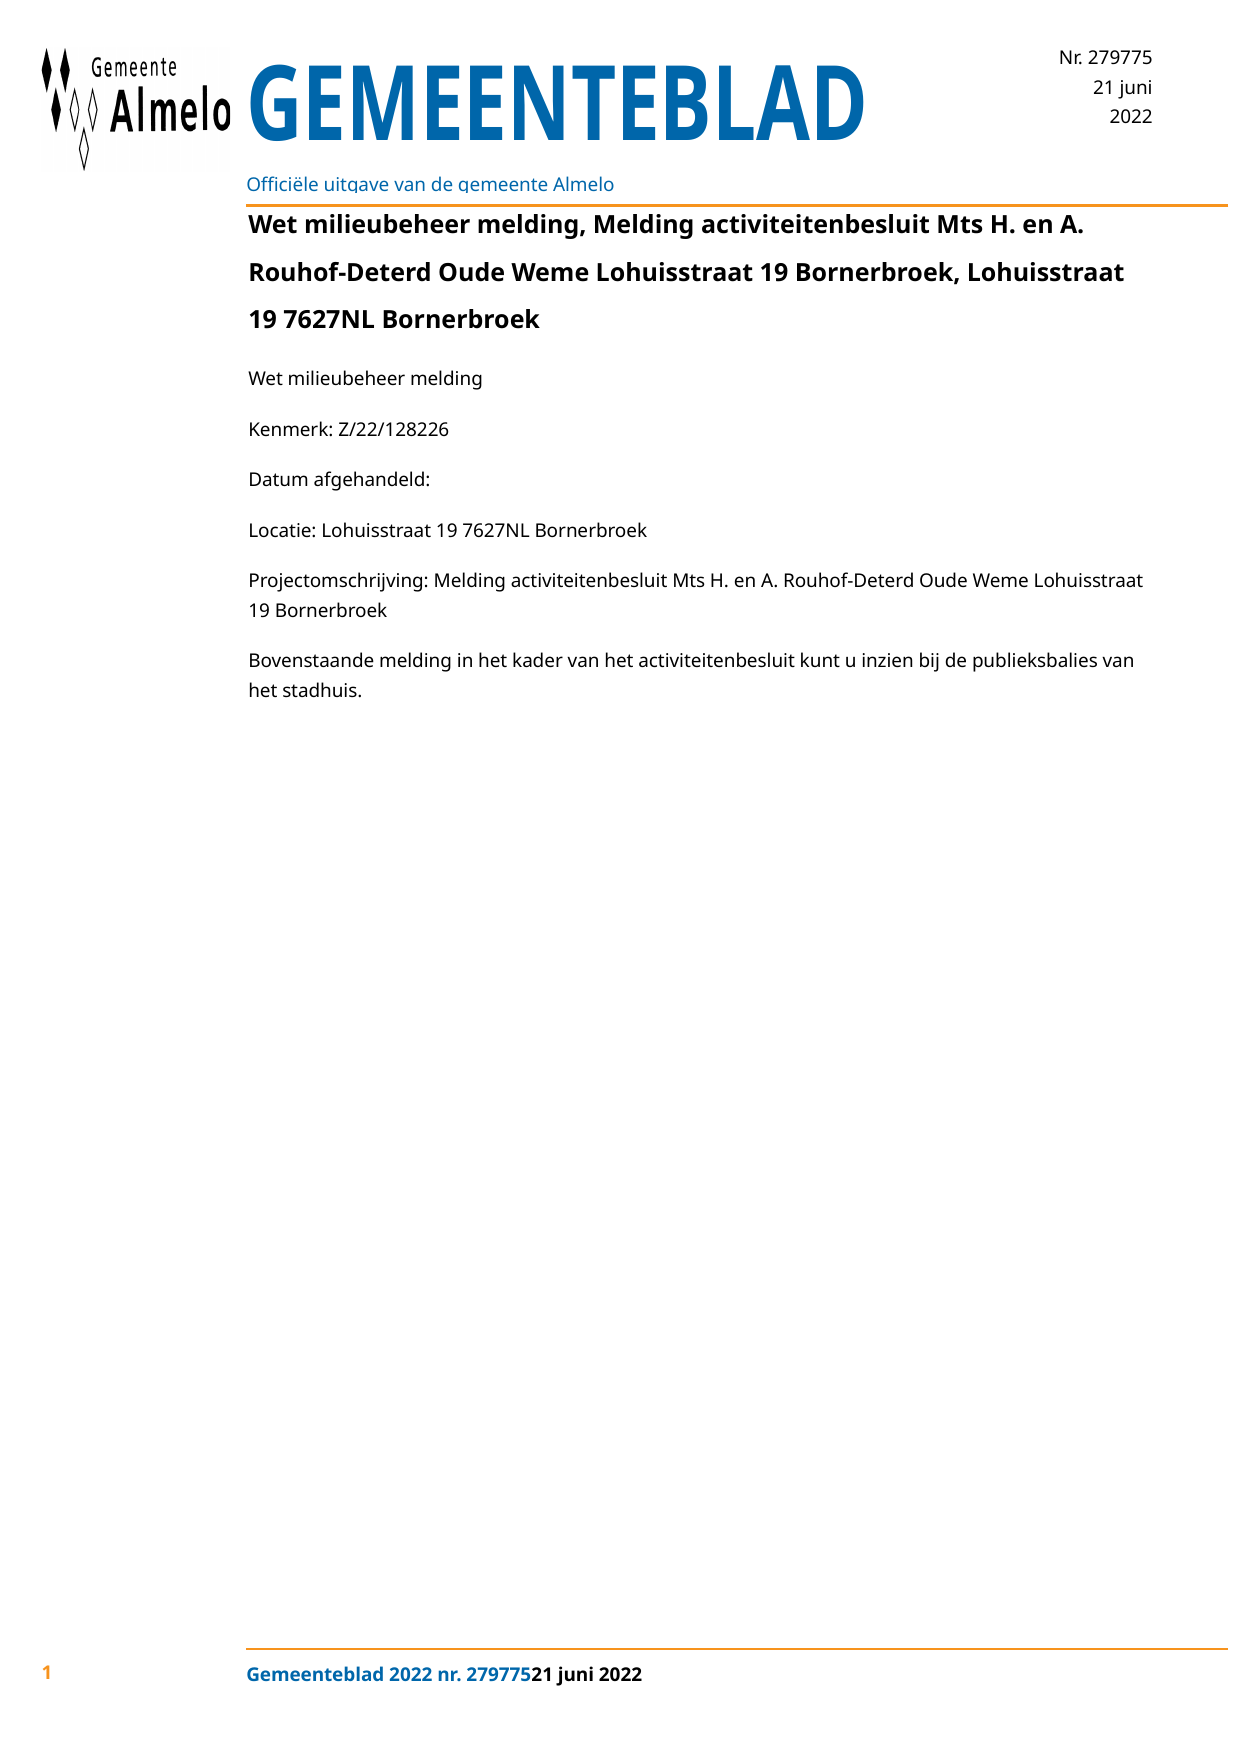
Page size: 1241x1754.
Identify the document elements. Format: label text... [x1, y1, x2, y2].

text Datum afgehandeld: [248, 466, 1152, 492]
text Locatie: Lohuisstraat 19 7627NL Bornerbroek [248, 517, 1152, 542]
text Wet milieubeheer melding [248, 366, 1152, 391]
text Wet milieubeheer melding, Melding activiteitenbesluit Mts H. en A. Rouhof-Deterd Oude Weme Lohuisstraat 19 Bornerbroek, Lohuisstraat 19 7627NL Bornerbroek [248, 207, 1152, 336]
picture [41, 47, 231, 172]
text Bovenstaande melding in het kader van het activiteitenbesluit kunt u inzien bij de publieksbalies van het stadhuis. [248, 647, 1152, 702]
text Kenmerk: Z/22/128226 [248, 416, 1152, 442]
text Projectomschrijving: Melding activiteitenbesluit Mts H. en A. Rouhof-Deterd Oude Weme Lohuisstraat 19 Bornerbroek [248, 567, 1152, 622]
